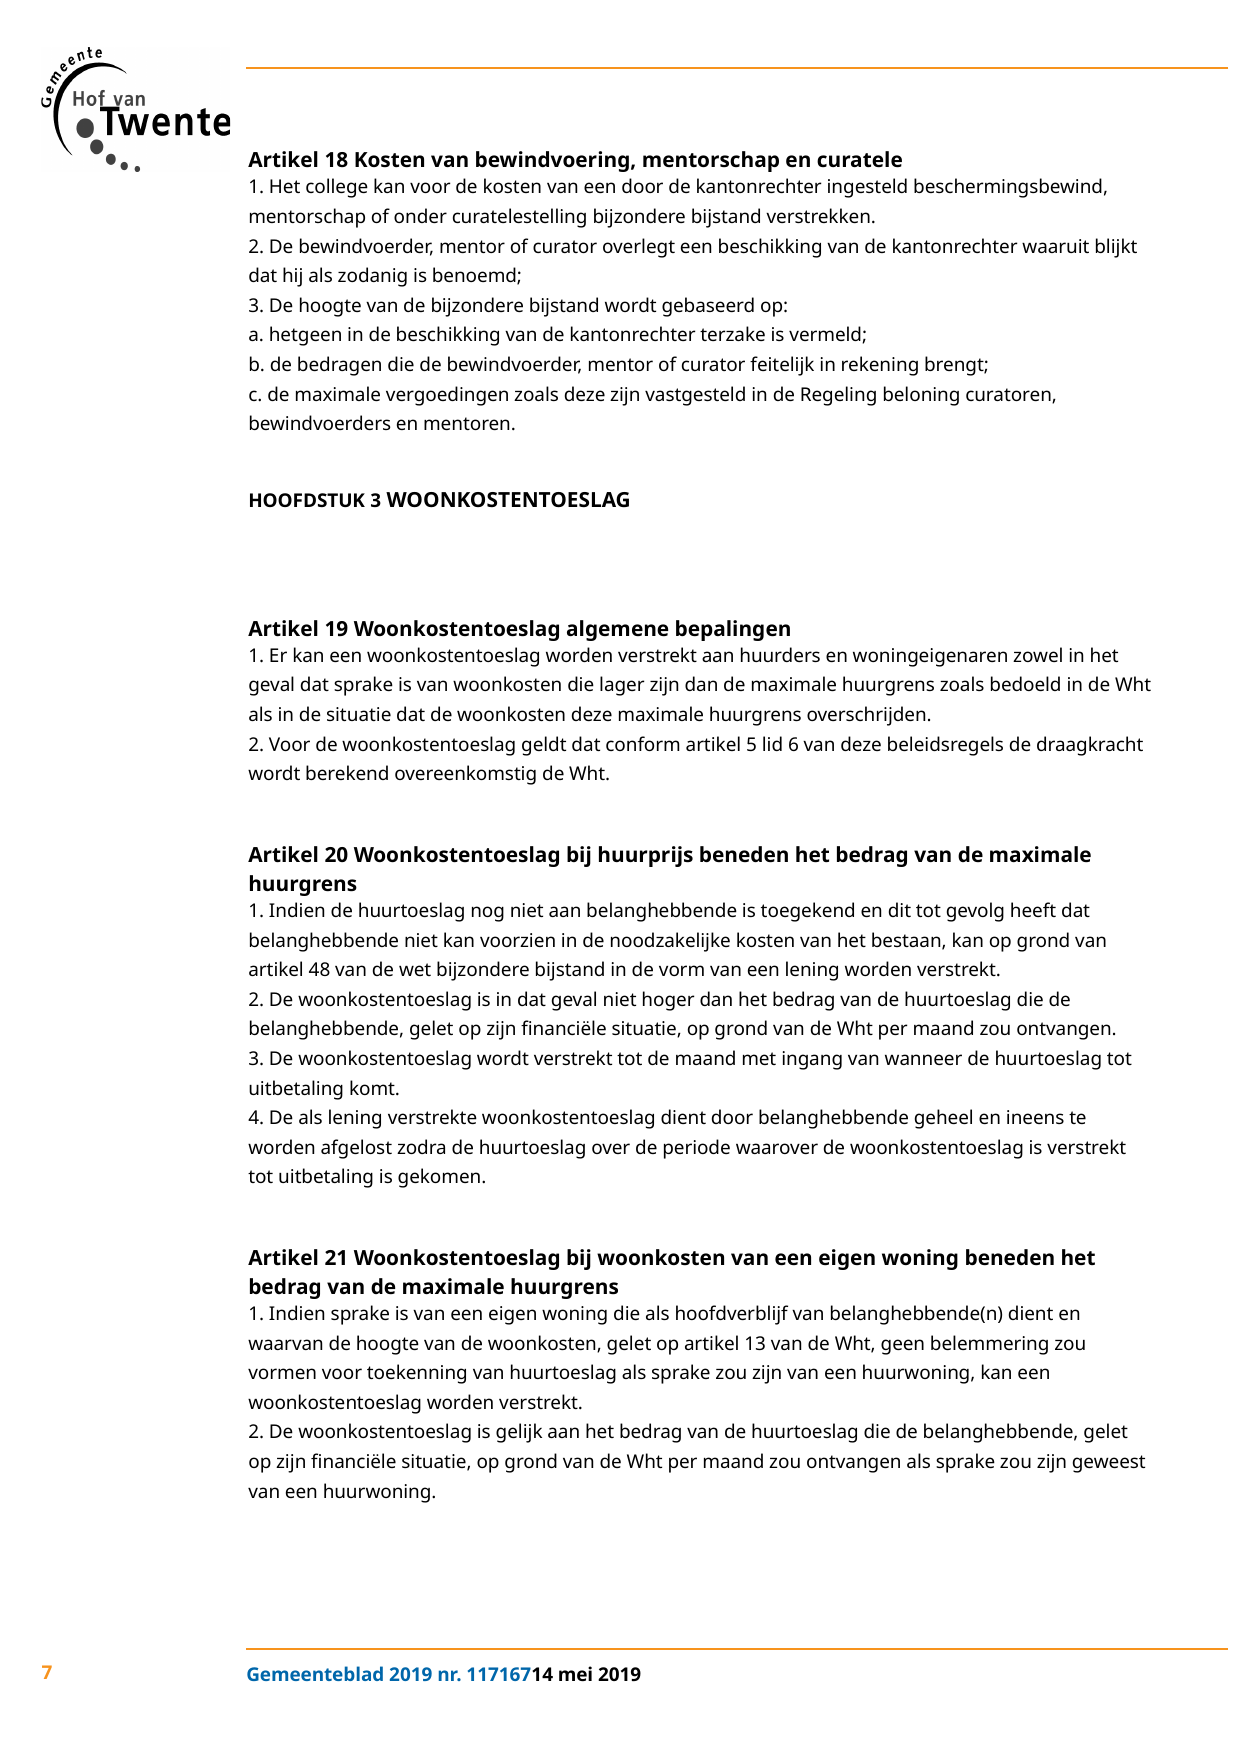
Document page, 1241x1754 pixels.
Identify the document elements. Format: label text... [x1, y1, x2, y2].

text HOOFDSTUK 3 WOONKOSTENTOESLAG [248, 486, 1152, 514]
text 1. Er kan een woonkostentoeslag worden verstrekt aan huurders en woningeigenaren zowel in het geval dat sprake is van woonkosten die lager zijn dan de maximale huurgrens zoals bedoeld in de Wht als in de situatie dat de woonkosten deze maximale huurgrens overschrijden. [248, 642, 1152, 727]
text 2. De woonkostentoeslag is gelijk aan het bedrag van de huurtoeslag die de belanghebbende, gelet op zijn financiële situatie, op grond van de Wht per maand zou ontvangen als sprake zou zijn geweest van een huurwoning. [248, 1419, 1152, 1504]
text Artikel 19 Woonkostentoeslag algemene bepalingen [248, 614, 1152, 642]
text Artikel 21 Woonkostentoeslag bij woonkosten van een eigen woning beneden het bedrag van de maximale huurgrens [248, 1243, 1152, 1300]
text 2. De bewindvoerder, mentor of curator overlegt een beschikking van de kantonrechter waaruit blijkt dat hij als zodanig is benoemd; [248, 233, 1152, 288]
text c. de maximale vergoedingen zoals deze zijn vastgesteld in de Regeling beloning curatoren, bewindvoerders en mentoren. [248, 381, 1152, 436]
text Artikel 18 Kosten van bewindvoering, mentorschap en curatele [248, 145, 1152, 174]
text Artikel 20 Woonkostentoeslag bij huurprijs beneden het bedrag van de maximale huurgrens [248, 840, 1152, 897]
text 3. De hoogte van de bijzondere bijstand wordt gebaseerd op: [248, 292, 1152, 318]
text 2. Voor de woonkostentoeslag geldt dat conform artikel 5 lid 6 van deze beleidsregels de draagkracht wordt berekend overeenkomstig de Wht. [248, 731, 1152, 786]
text 2. De woonkostentoeslag is in dat geval niet hoger dan het bedrag van de huurtoeslag die de belanghebbende, gelet op zijn financiële situatie, op grond van de Wht per maand zou ontvangen. [248, 986, 1152, 1041]
text 4. De als lening verstrekte woonkostentoeslag dient door belanghebbende geheel en ineens te worden afgelost zodra de huurtoeslag over de periode waarover de woonkostentoeslag is verstrekt tot uitbetaling is gekomen. [248, 1104, 1152, 1189]
text a. hetgeen in de beschikking van de kantonrechter terzake is vermeld; [248, 322, 1152, 347]
text 3. De woonkostentoeslag wordt verstrekt tot de maand met ingang van wanneer de huurtoeslag tot uitbetaling komt. [248, 1045, 1152, 1101]
text 1. Indien sprake is van een eigen woning die als hoofdverblijf van belanghebbende(n) dient en waarvan de hoogte van de woonkosten, gelet op artikel 13 van de Wht, geen belemmering zou vormen voor toekenning van huurtoeslag als sprake zou zijn van een huurwoning, kan een woonkostentoeslag worden verstrekt. [248, 1300, 1152, 1415]
picture [41, 47, 231, 172]
text b. de bedragen die de bewindvoerder, mentor of curator feitelijk in rekening brengt; [248, 351, 1152, 377]
text 1. Indien de huurtoeslag nog niet aan belanghebbende is toegekend en dit tot gevolg heeft dat belanghebbende niet kan voorzien in de noodzakelijke kosten van het bestaan, kan op grond van artikel 48 van de wet bijzondere bijstand in de vorm van een lening worden verstrekt. [248, 897, 1152, 982]
text 1. Het college kan voor de kosten van een door de kantonrechter ingesteld beschermingsbewind, mentorschap of onder curatelestelling bijzondere bijstand verstrekken. [248, 174, 1152, 229]
